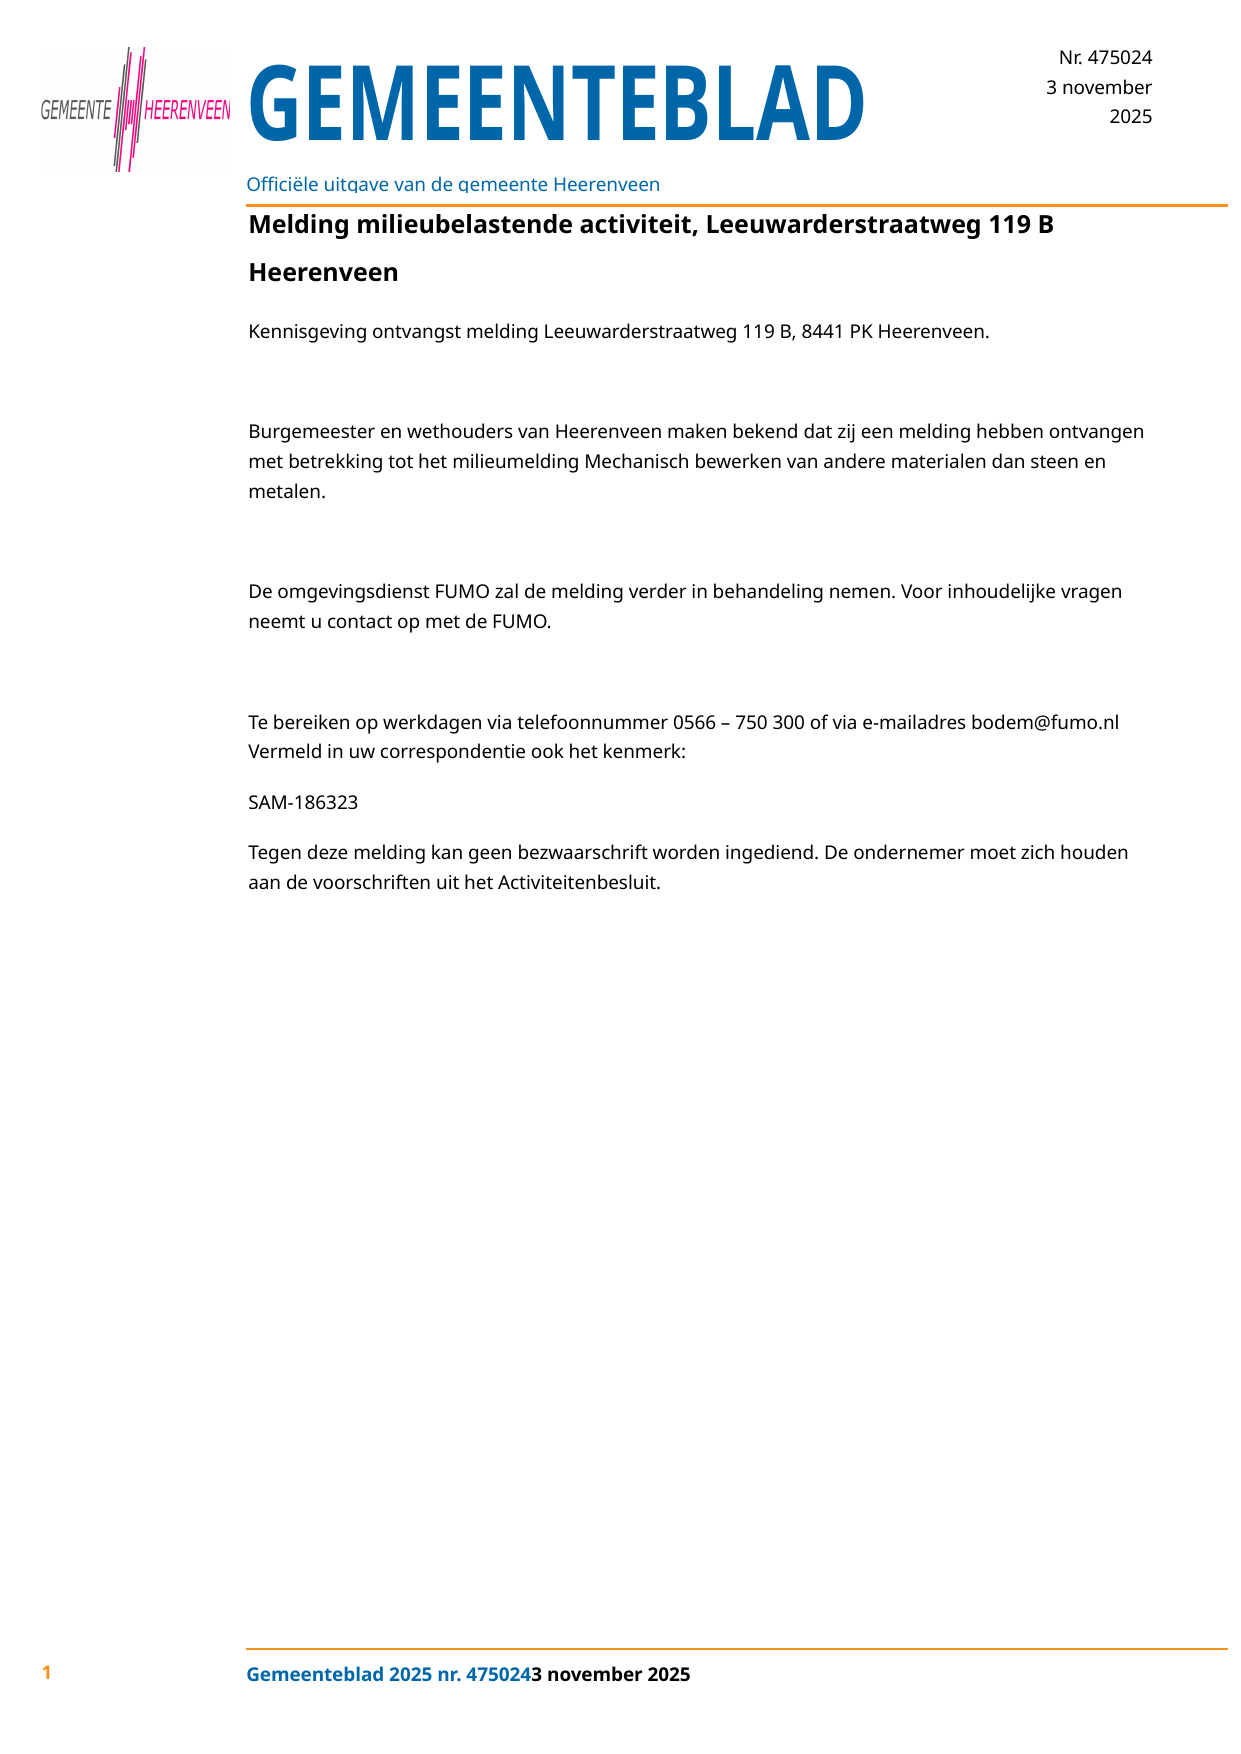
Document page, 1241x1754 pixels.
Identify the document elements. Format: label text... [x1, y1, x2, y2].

text Kennisgeving ontvangst melding Leeuwarderstraatweg 119 B, 8441 PK Heerenveen. [248, 318, 1152, 344]
text De omgevingsdienst FUMO zal de melding verder in behandeling nemen. Voor inhoudelijke vragen neemt u contact op met de FUMO. [248, 579, 1152, 634]
text Tegen deze melding kan geen bezwaarschrift worden ingediend. De ondernemer moet zich houden aan de voorschriften uit het Activiteitenbesluit. [248, 839, 1152, 895]
text SAM-186323 [248, 789, 1152, 815]
picture [41, 47, 231, 172]
text Burgemeester en wethouders van Heerenveen maken bekend dat zij een melding hebben ontvangen met betrekking tot het milieumelding Mechanisch bewerken van andere materialen dan steen en metalen. [248, 419, 1152, 504]
text Te bereiken op werkdagen via telefoonnummer 0566 – 750 300 of via e-mailadres bodem@fumo.nl Vermeld in uw correspondentie ook het kenmerk: [248, 709, 1152, 764]
text Melding milieubelastende activiteit, Leeuwarderstraatweg 119 B Heerenveen [248, 207, 1152, 288]
